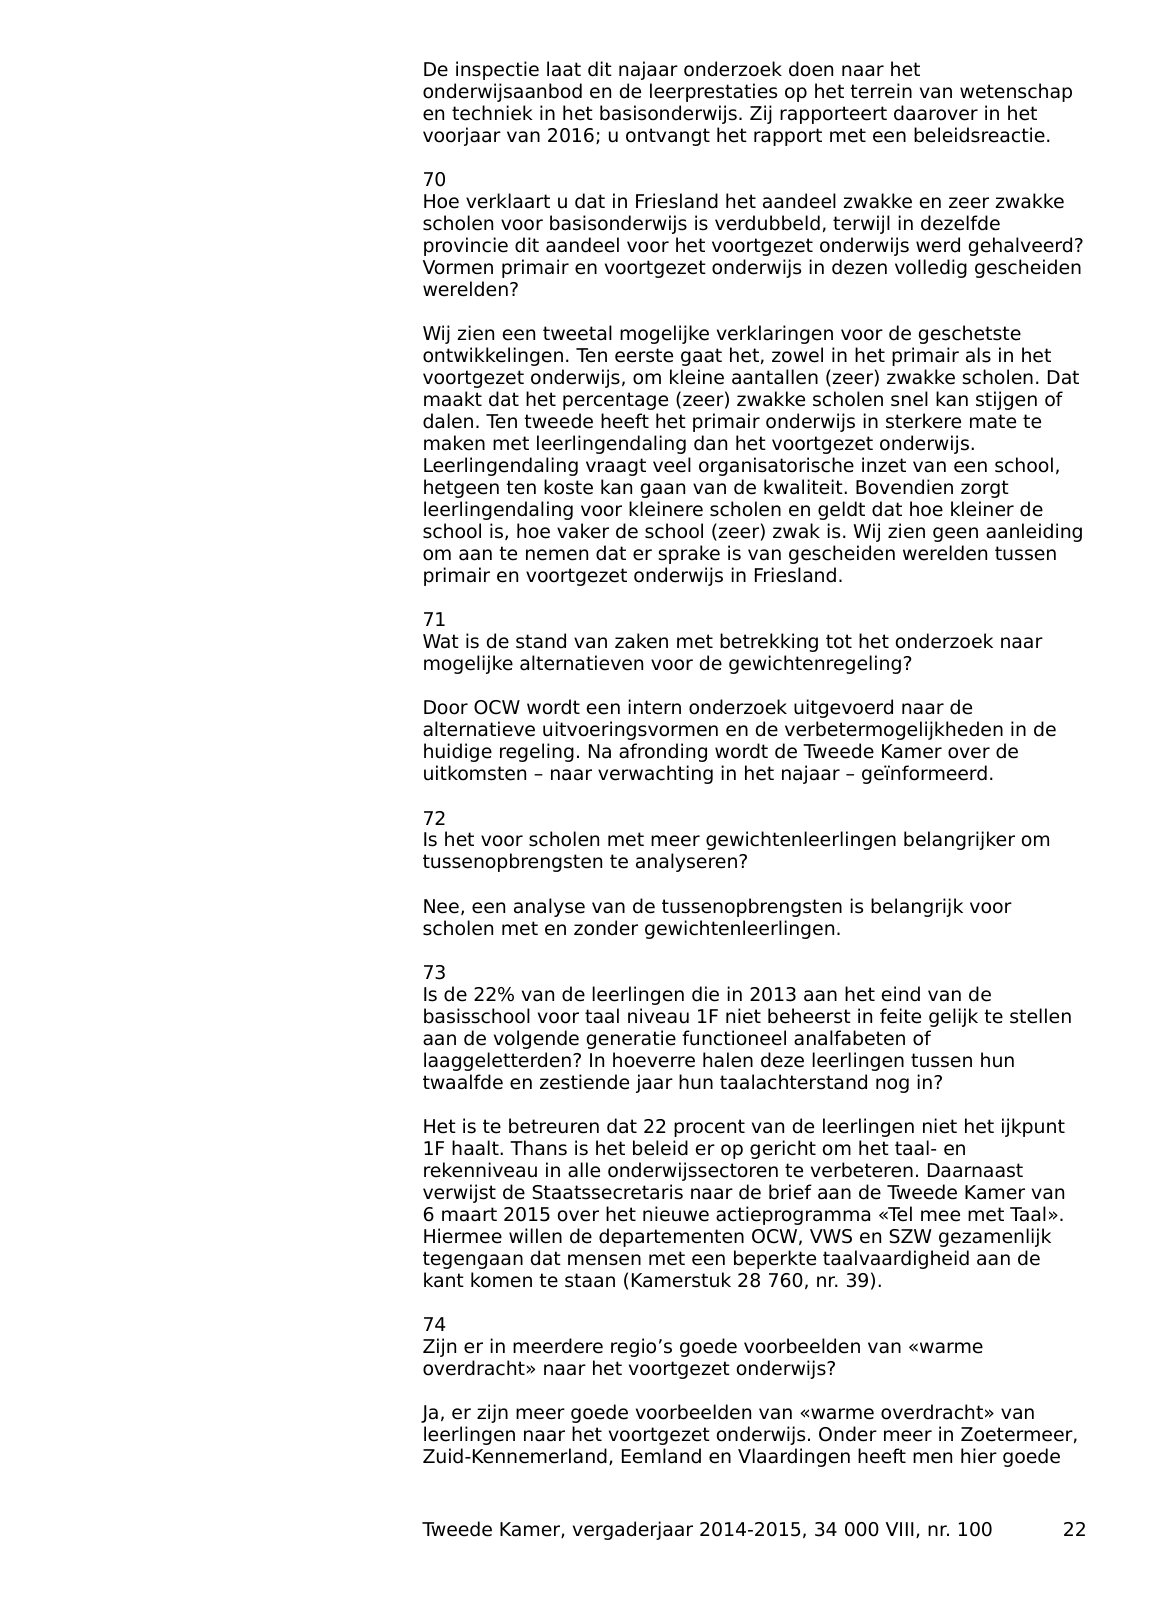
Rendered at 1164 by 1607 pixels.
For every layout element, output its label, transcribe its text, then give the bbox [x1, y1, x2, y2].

text 74 [422, 1314, 1087, 1336]
text De inspectie laat dit najaar onderzoek doen naar het onderwijsaanbod en de leerprestaties op het terrein van wetenschap en techniek in het basisonderwijs. Zij rapporteert daarover in het voorjaar van 2016; u ontvangt het rapport met een beleidsreactie. [422, 59, 1087, 147]
text Het is te betreuren dat 22 procent van de leerlingen niet het ijkpunt 1F haalt. Thans is het beleid er op gericht om het taal- en rekenniveau in alle onderwijssectoren te verbeteren. Daarnaast verwijst de Staatssecretaris naar de brief aan de Tweede Kamer van 6 maart 2015 over het nieuwe actieprogramma «Tel mee met Taal». Hiermee willen de departementen OCW, VWS en SZW gezamenlijk tegengaan dat mensen met een beperkte taalvaardigheid aan de kant komen te staan (Kamerstuk 28 760, nr. 39). [422, 1116, 1087, 1292]
text 70 [422, 169, 1087, 191]
text Zijn er in meerdere regio’s goede voorbeelden van «warme overdracht» naar het voortgezet onderwijs? [422, 1336, 1087, 1380]
text Is de 22% van de leerlingen die in 2013 aan het eind van de basisschool voor taal niveau 1F niet beheerst in feite gelijk te stellen aan de volgende generatie functioneel analfabeten of laaggeletterden? In hoeverre halen deze leerlingen tussen hun twaalfde en zestiende jaar hun taalachterstand nog in? [422, 984, 1087, 1093]
text Nee, een analyse van de tussenopbrengsten is belangrijk voor scholen met en zonder gewichtenleerlingen. [422, 896, 1087, 939]
text Ja, er zijn meer goede voorbeelden van «warme overdracht» van leerlingen naar het voortgezet onderwijs. Onder meer in Zoetermeer, Zuid-Kennemerland, Eemland en Vlaardingen heeft men hier goede [422, 1402, 1087, 1468]
text 73 [422, 962, 1087, 984]
text Wij zien een tweetal mogelijke verklaringen voor de geschetste ontwikkelingen. Ten eerste gaat het, zowel in het primair als in het voortgezet onderwijs, om kleine aantallen (zeer) zwakke scholen. Dat maakt dat het percentage (zeer) zwakke scholen snel kan stijgen of dalen. Ten tweede heeft het primair onderwijs in sterkere mate te maken met leerlingendaling dan het voortgezet onderwijs. Leerlingendaling vraagt veel organisatorische inzet van een school, hetgeen ten koste kan gaan van de kwaliteit. Bovendien zorgt leerlingendaling voor kleinere scholen en geldt dat hoe kleiner de school is, hoe vaker de school (zeer) zwak is. Wij zien geen aanleiding om aan te nemen dat er sprake is van gescheiden werelden tussen primair en voortgezet onderwijs in Friesland. [422, 323, 1087, 587]
text 71 [422, 609, 1087, 631]
text 72 [422, 807, 1087, 829]
text Hoe verklaart u dat in Friesland het aandeel zwakke en zeer zwakke scholen voor basisonderwijs is verdubbeld, terwijl in dezelfde provincie dit aandeel voor het voortgezet onderwijs werd gehalveerd? Vormen primair en voortgezet onderwijs in dezen volledig gescheiden werelden? [422, 191, 1087, 301]
text Wat is de stand van zaken met betrekking tot het onderzoek naar mogelijke alternatieven voor de gewichtenregeling? [422, 631, 1087, 675]
text Door OCW wordt een intern onderzoek uitgevoerd naar de alternatieve uitvoeringsvormen en de verbetermogelijkheden in de huidige regeling. Na afronding wordt de Tweede Kamer over de uitkomsten – naar verwachting in het najaar – geïnformeerd. [422, 697, 1087, 785]
text Is het voor scholen met meer gewichtenleerlingen belangrijker om tussenopbrengsten te analyseren? [422, 829, 1087, 873]
